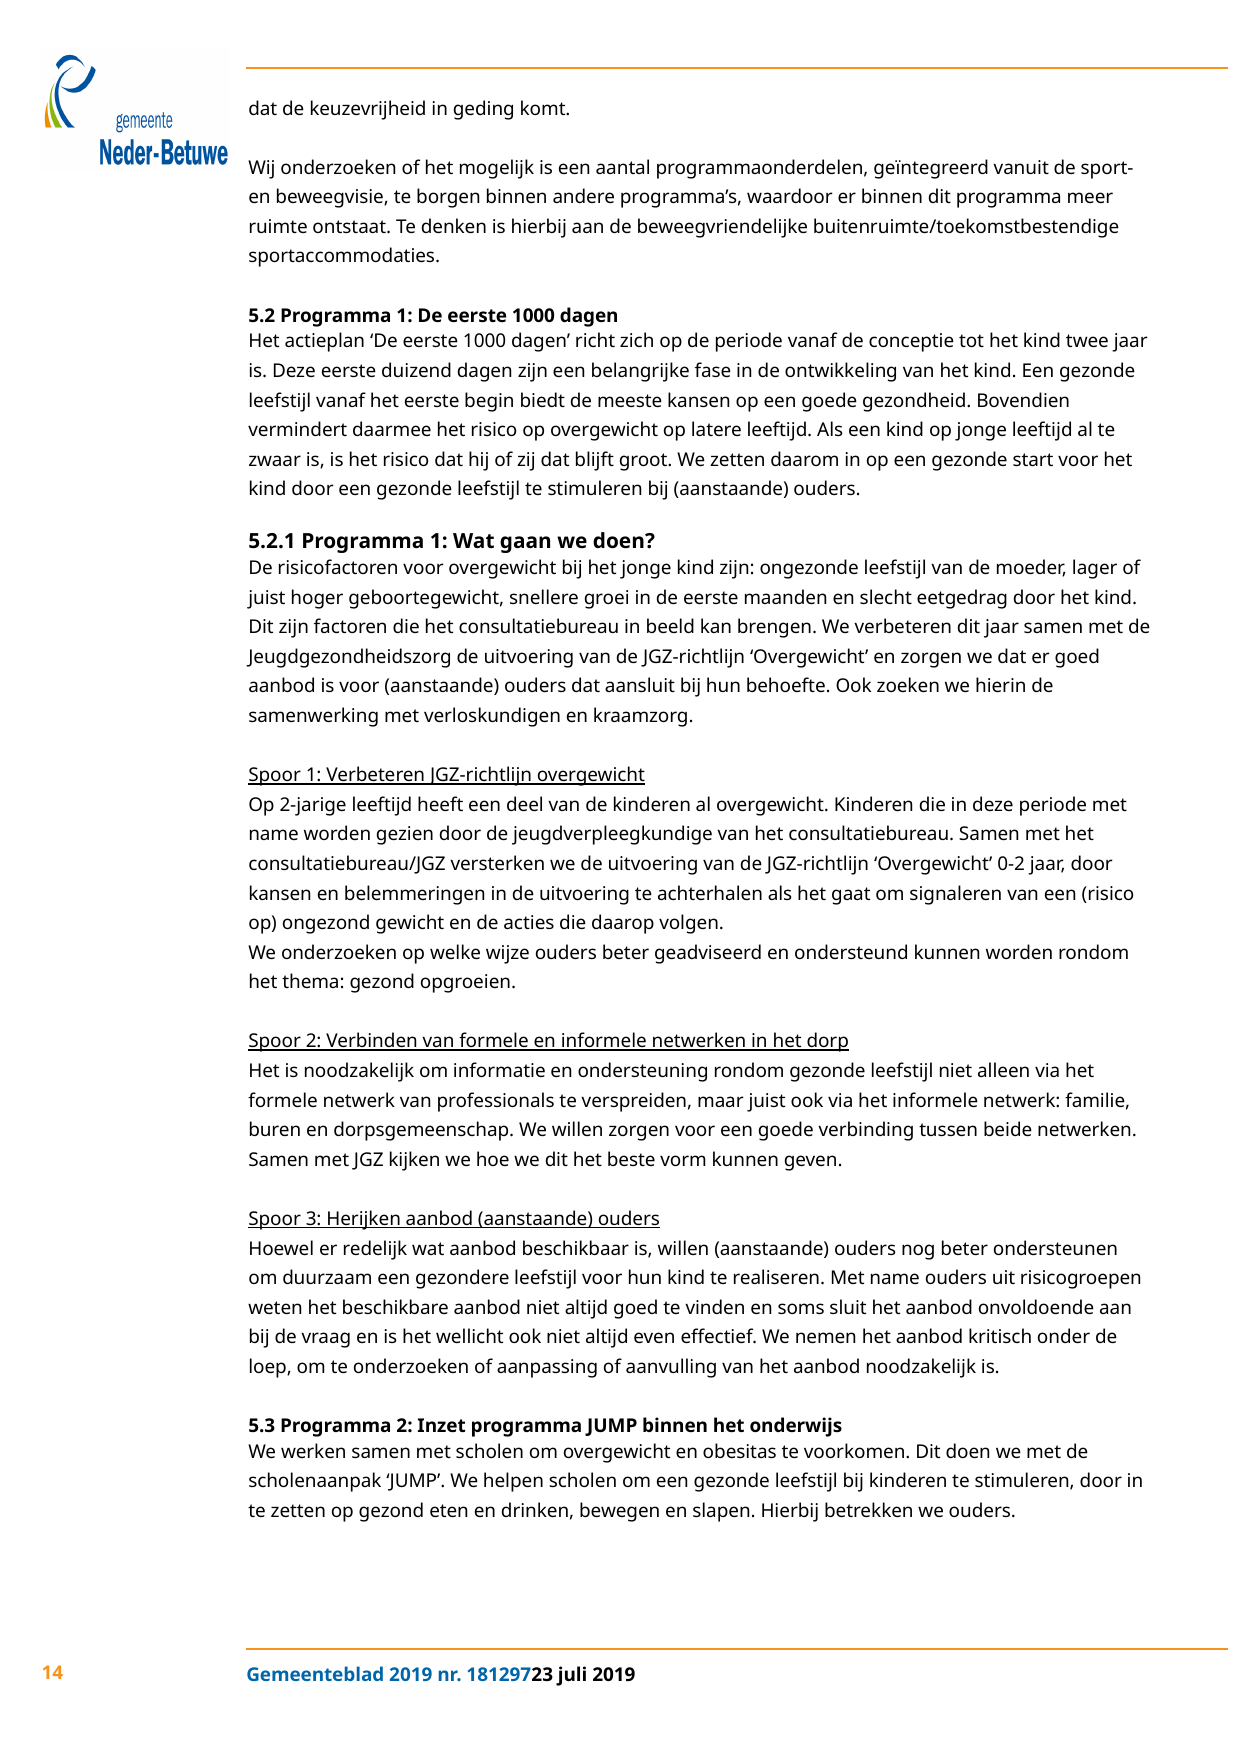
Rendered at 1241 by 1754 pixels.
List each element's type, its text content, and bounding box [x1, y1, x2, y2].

text dat de keuzevrijheid in geding komt. [248, 95, 1152, 121]
text 5.2 Programma 1: De eerste 1000 dagen [248, 302, 1152, 328]
text Hoewel er redelijk wat aanbod beschikbaar is, willen (aanstaande) ouders nog beter ondersteunen om duurzaam een gezondere leefstijl voor hun kind te realiseren. Met name ouders uit risicogroepen weten het beschikbare aanbod niet altijd goed te vinden en soms sluit het aanbod onvoldoende aan bij de vraag en is het wellicht ook niet altijd even effectief. We nemen het aanbod kritisch onder de loep, om te onderzoeken of aanpassing of aanvulling van het aanbod noodzakelijk is. [248, 1235, 1152, 1379]
text Op 2-jarige leeftijd heeft een deel van de kinderen al overgewicht. Kinderen die in deze periode met name worden gezien door de jeugdverpleegkundige van het consultatiebureau. Samen met het consultatiebureau/JGZ versterken we de uitvoering van de JGZ-richtlijn ‘Overgewicht’ 0-2 jaar, door kansen en belemmeringen in de uitvoering te achterhalen als het gaat om signaleren van een (risico op) ongezond gewicht en de acties die daarop volgen. [248, 791, 1152, 935]
text Spoor 1: Verbeteren JGZ-richtlijn overgewicht [248, 761, 1152, 787]
text We onderzoeken op welke wijze ouders beter geadviseerd en ondersteund kunnen worden rondom het thema: gezond opgroeien. [248, 939, 1152, 994]
text We werken samen met scholen om overgewicht en obesitas te voorkomen. Dit doen we met de scholenaanpak ‘JUMP’. We helpen scholen om een gezonde leefstijl bij kinderen te stimuleren, door in te zetten op gezond eten en drinken, bewegen en slapen. Hierbij betrekken we ouders. [248, 1438, 1152, 1523]
text Wij onderzoeken of het mogelijk is een aantal programmaonderdelen, geïntegreerd vanuit de sport- en beweegvisie, te borgen binnen andere programma’s, waardoor er binnen dit programma meer ruimte ontstaat. Te denken is hierbij aan de beweegvriendelijke buitenruimte/toekomstbestendige sportaccommodaties. [248, 154, 1152, 268]
text De risicofactoren voor overgewicht bij het jonge kind zijn: ongezonde leefstijl van de moeder, lager of juist hoger geboortegewicht, snellere groei in de eerste maanden en slecht eetgedrag door het kind. Dit zijn factoren die het consultatiebureau in beeld kan brengen. We verbeteren dit jaar samen met de Jeugdgezondheidszorg de uitvoering van de JGZ-richtlijn ‘Overgewicht’ en zorgen we dat er goed aanbod is voor (aanstaande) ouders dat aansluit bij hun behoefte. Ook zoeken we hierin de samenwerking met verloskundigen en kraamzorg. [248, 554, 1152, 728]
text 5.2.1 Programma 1: Wat gaan we doen? [248, 526, 1152, 554]
text Spoor 2: Verbinden van formele en informele netwerken in het dorp [248, 1028, 1152, 1053]
text Spoor 3: Herijken aanbod (aanstaande) ouders [248, 1205, 1152, 1231]
text 5.3 Programma 2: Inzet programma JUMP binnen het onderwijs [248, 1412, 1152, 1438]
picture [41, 47, 231, 172]
text Het is noodzakelijk om informatie en ondersteuning rondom gezonde leefstijl niet alleen via het formele netwerk van professionals te verspreiden, maar juist ook via het informele netwerk: familie, buren en dorpsgemeenschap. We willen zorgen voor een goede verbinding tussen beide netwerken. Samen met JGZ kijken we hoe we dit het beste vorm kunnen geven. [248, 1057, 1152, 1172]
text Het actieplan ‘De eerste 1000 dagen’ richt zich op de periode vanaf de conceptie tot het kind twee jaar is. Deze eerste duizend dagen zijn een belangrijke fase in de ontwikkeling van het kind. Een gezonde leefstijl vanaf het eerste begin biedt de meeste kansen op een goede gezondheid. Bovendien vermindert daarmee het risico op overgewicht op latere leeftijd. Als een kind op jonge leeftijd al te zwaar is, is het risico dat hij of zij dat blijft groot. We zetten daarom in op een gezonde start voor het kind door een gezonde leefstijl te stimuleren bij (aanstaande) ouders. [248, 328, 1152, 501]
